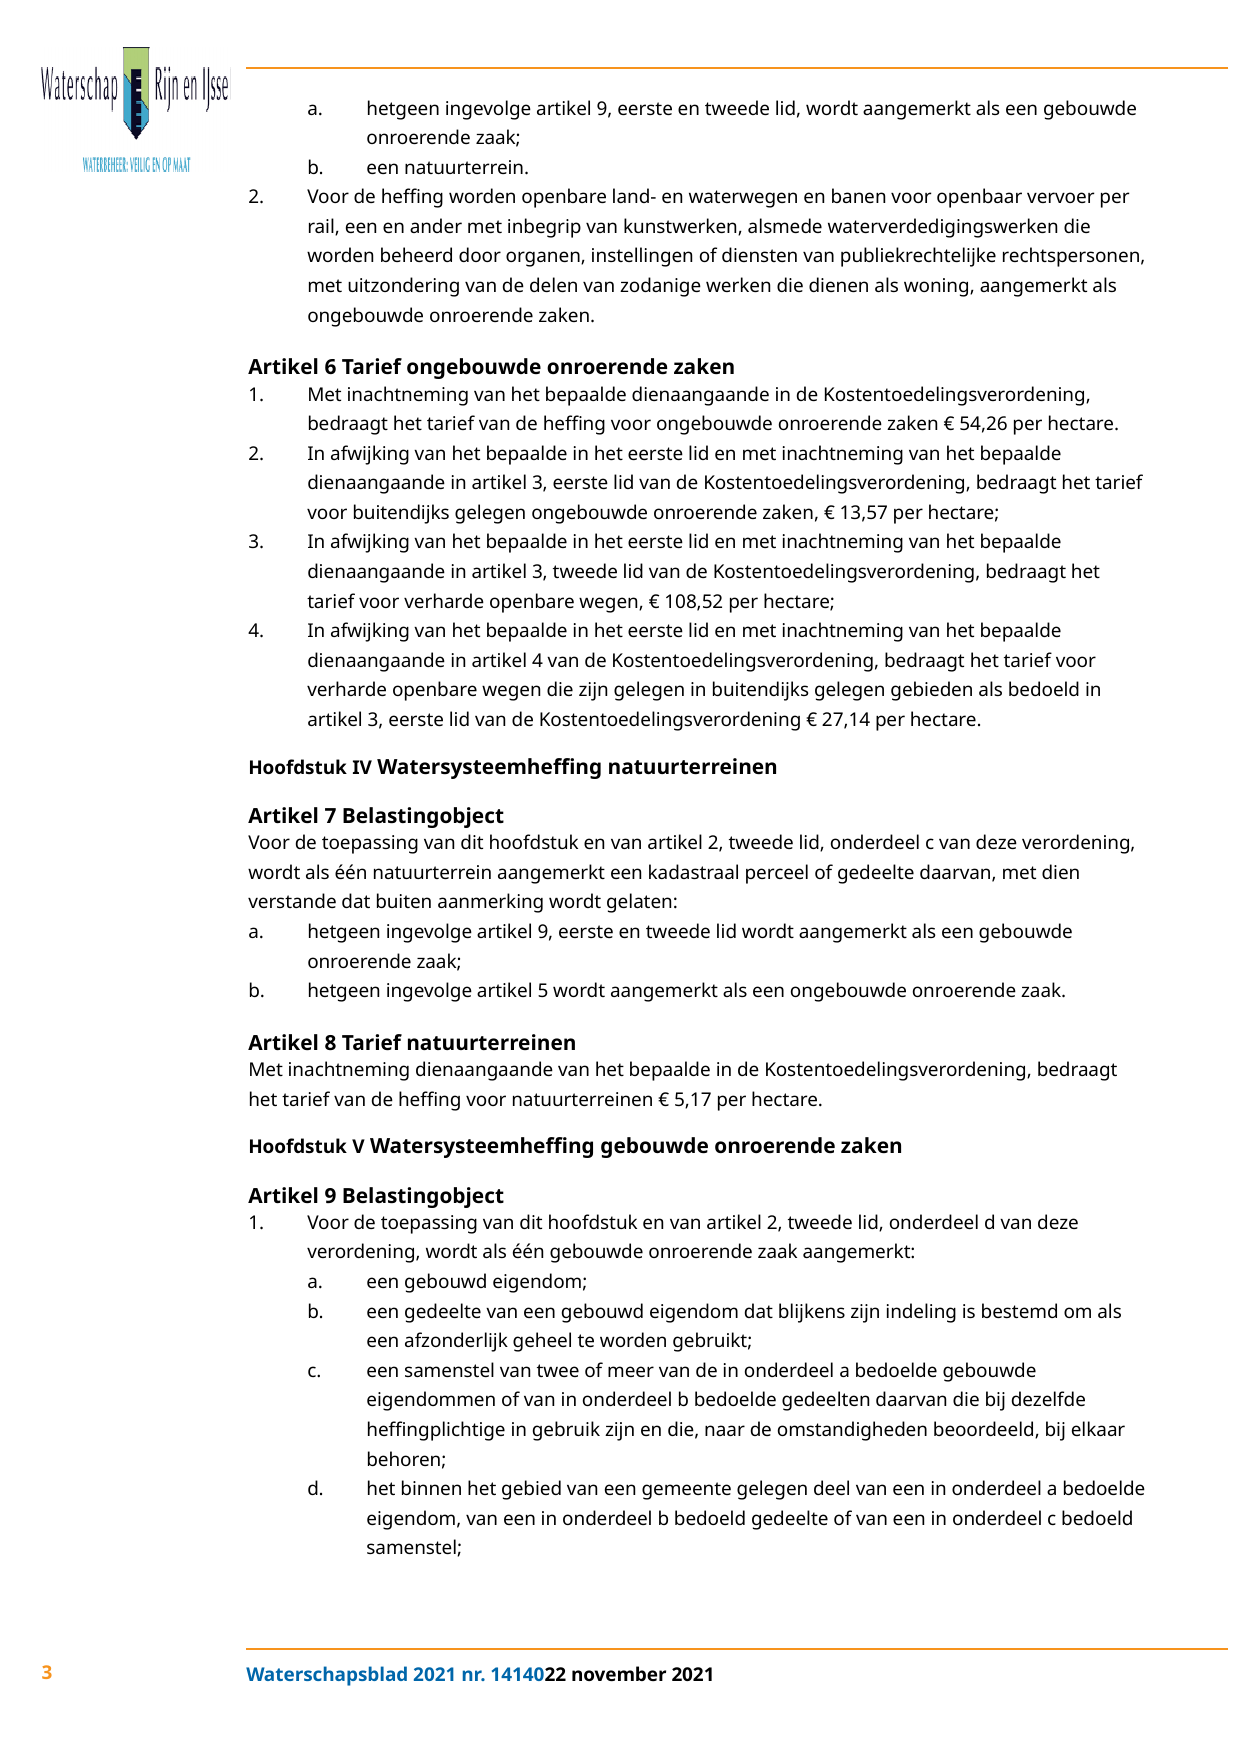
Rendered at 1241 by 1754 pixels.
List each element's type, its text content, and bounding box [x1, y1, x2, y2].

list In afwijking van het bepaalde in het eerste lid en met inachtneming van het bepaalde dienaangaande in artikel 4 van de Kostentoedelingsverordening, bedraagt het tarief voor verharde openbare wegen die zijn gelegen in buitendijks gelegen gebieden als bedoeld in artikel 3, eerste lid van de Kostentoedelingsverordening € 27,14 per hectare. [248, 617, 1152, 732]
text Met inachtneming dienaangaande van het bepaalde in de Kostentoedelingsverordening, bedraagt het tarief van de heffing voor natuurterreinen € 5,17 per hectare. [248, 1056, 1152, 1112]
text Voor de toepassing van dit hoofdstuk en van artikel 2, tweede lid, onderdeel c van deze verordening, wordt als één natuurterrein aangemerkt een kadastraal perceel of gedeelte daarvan, met dien verstande dat buiten aanmerking wordt gelaten: [248, 829, 1152, 914]
list In afwijking van het bepaalde in het eerste lid en met inachtneming van het bepaalde dienaangaande in artikel 3, eerste lid van de Kostentoedelingsverordening, bedraagt het tarief voor buitendijks gelegen ongebouwde onroerende zaken, € 13,57 per hectare; [248, 440, 1152, 525]
text Hoofdstuk V Watersysteemheffing gebouwde onroerende zaken [248, 1131, 1152, 1160]
list hetgeen ingevolge artikel 9, eerste en tweede lid wordt aangemerkt als een gebouwde onroerende zaak; [248, 918, 1152, 973]
text Artikel 7 Belastingobject [248, 801, 1152, 829]
text Artikel 9 Belastingobject [248, 1181, 1152, 1209]
list hetgeen ingevolge artikel 5 wordt aangemerkt als een ongebouwde onroerende zaak. [248, 977, 1152, 1003]
list In afwijking van het bepaalde in het eerste lid en met inachtneming van het bepaalde dienaangaande in artikel 3, tweede lid van de Kostentoedelingsverordening, bedraagt het tarief voor verharde openbare wegen, € 108,52 per hectare; [248, 529, 1152, 613]
list Voor de heffing worden openbare land- en waterwegen en banen voor openbaar vervoer per rail, een en ander met inbegrip van kunstwerken, alsmede waterverdedigingswerken die worden beheerd door organen, instellingen of diensten van publiekrechtelijke rechtspersonen, met uitzondering van de delen van zodanige werken die dienen als woning, aangemerkt als ongebouwde onroerende zaken. [248, 183, 1152, 328]
list het binnen het gebied van een gemeente gelegen deel van een in onderdeel a bedoelde eigendom, van een in onderdeel b bedoeld gedeelte of van een in onderdeel c bedoeld samenstel; [307, 1475, 1152, 1560]
list een natuurterrein. [307, 154, 1152, 180]
list hetgeen ingevolge artikel 9, eerste en tweede lid, wordt aangemerkt als een gebouwde onroerende zaak; [307, 95, 1152, 150]
picture [41, 47, 231, 172]
list Voor de toepassing van dit hoofdstuk en van artikel 2, tweede lid, onderdeel d van deze verordening, wordt als één gebouwde onroerende zaak aangemerkt: [248, 1209, 1152, 1264]
text Artikel 6 Tarief ongebouwde onroerende zaken [248, 352, 1152, 381]
text Artikel 8 Tarief natuurterreinen [248, 1028, 1152, 1056]
list Met inachtneming van het bepaalde dienaangaande in de Kostentoedelingsverordening, bedraagt het tarief van de heffing voor ongebouwde onroerende zaken € 54,26 per hectare. [248, 381, 1152, 436]
list een gedeelte van een gebouwd eigendom dat blijkens zijn indeling is bestemd om als een afzonderlijk geheel te worden gebruikt; [307, 1298, 1152, 1353]
list een gebouwd eigendom; [307, 1268, 1152, 1294]
text Hoofdstuk IV Watersysteemheffing natuurterreinen [248, 752, 1152, 780]
list een samenstel van twee of meer van de in onderdeel a bedoelde gebouwde eigendommen of van in onderdeel b bedoelde gedeelten daarvan die bij dezelfde heffingplichtige in gebruik zijn en die, naar de omstandigheden beoordeeld, bij elkaar behoren; [307, 1357, 1152, 1472]
